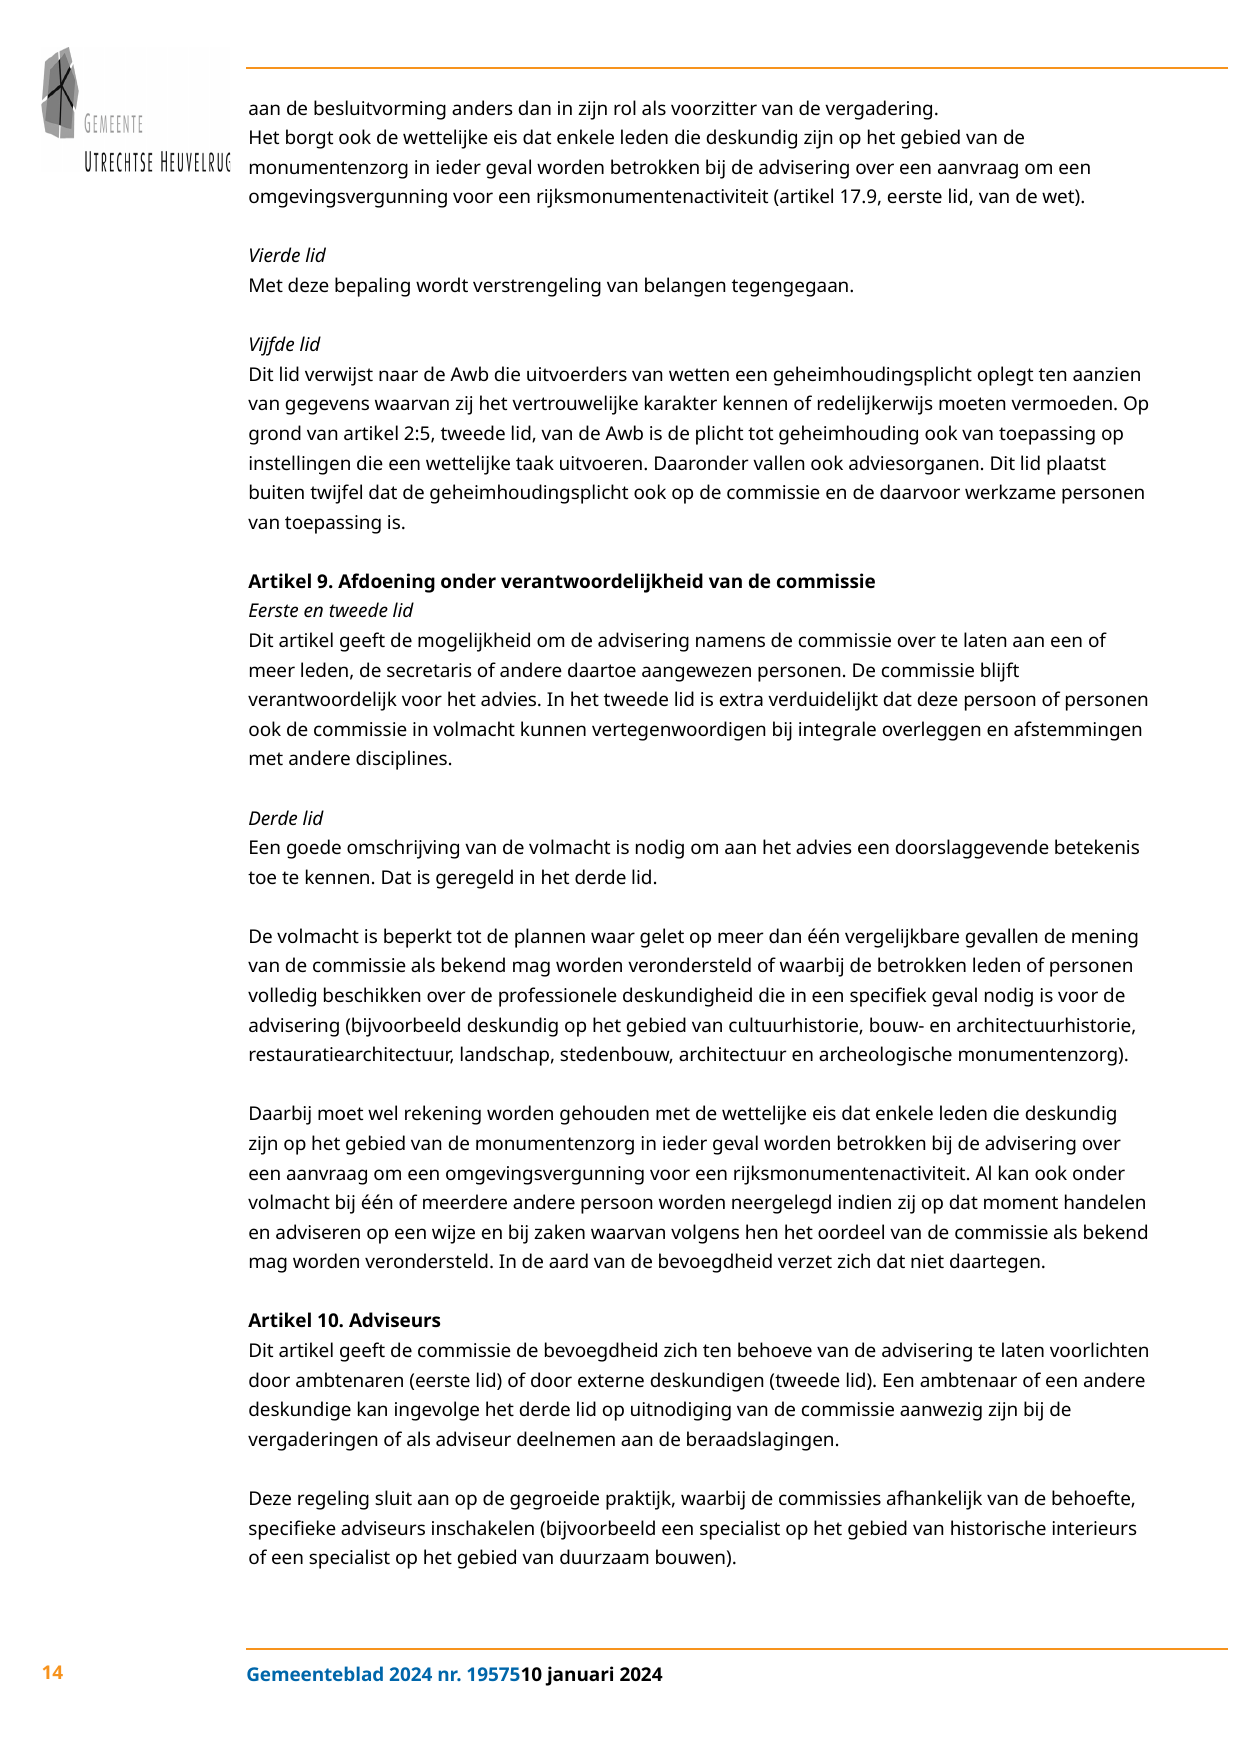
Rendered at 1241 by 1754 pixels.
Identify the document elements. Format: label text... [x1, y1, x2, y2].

text Artikel 9. Afdoening onder verantwoordelijkheid van de commissie [248, 568, 1152, 594]
text aan de besluitvorming anders dan in zijn rol als voorzitter van de vergadering. [248, 95, 1152, 121]
text Dit artikel geeft de mogelijkheid om de advisering namens de commissie over te laten aan een of meer leden, de secretaris of andere daartoe aangewezen personen. De commissie blijft verantwoordelijk voor het advies. In het tweede lid is extra verduidelijkt dat deze persoon of personen ook de commissie in volmacht kunnen vertegenwoordigen bij integrale overleggen en afstemmingen met andere disciplines. [248, 627, 1152, 771]
text Dit artikel geeft de commissie de bevoegdheid zich ten behoeve van de advisering te laten voorlichten door ambtenaren (eerste lid) of door externe deskundigen (tweede lid). Een ambtenaar of een andere deskundige kan ingevolge het derde lid op uitnodiging van de commissie aanwezig zijn bij de vergaderingen of als adviseur deelnemen aan de beraadslagingen. [248, 1337, 1152, 1452]
text Een goede omschrijving van de volmacht is nodig om aan het advies een doorslaggevende betekenis toe te kennen. Dat is geregeld in het derde lid. [248, 834, 1152, 890]
text Met deze bepaling wordt verstrengeling van belangen tegengegaan. [248, 272, 1152, 298]
text De volmacht is beperkt tot de plannen waar gelet op meer dan één vergelijkbare gevallen de mening van de commissie als bekend mag worden verondersteld of waarbij de betrokken leden of personen volledig beschikken over de professionele deskundigheid die in een specifiek geval nodig is voor de advisering (bijvoorbeeld deskundig op het gebied van cultuurhistorie, bouw- en architectuurhistorie, restauratiearchitectuur, landschap, stedenbouw, architectuur en archeologische monumentenzorg). [248, 923, 1152, 1067]
text Vijfde lid [248, 331, 1152, 357]
text Daarbij moet wel rekening worden gehouden met de wettelijke eis dat enkele leden die deskundig zijn op het gebied van de monumentenzorg in ieder geval worden betrokken bij de advisering over een aanvraag om een omgevingsvergunning voor een rijksmonumentenactiviteit. Al kan ook onder volmacht bij één of meerdere andere persoon worden neergelegd indien zij op dat moment handelen en adviseren op een wijze en bij zaken waarvan volgens hen het oordeel van de commissie als bekend mag worden verondersteld. In de aard van de bevoegdheid verzet zich dat niet daartegen. [248, 1101, 1152, 1274]
text Dit lid verwijst naar de Awb die uitvoerders van wetten een geheimhoudingsplicht oplegt ten aanzien van gegevens waarvan zij het vertrouwelijke karakter kennen of redelijkerwijs moeten vermoeden. Op grond van artikel 2:5, tweede lid, van de Awb is de plicht tot geheimhouding ook van toepassing op instellingen die een wettelijke taak uitvoeren. Daaronder vallen ook adviesorganen. Dit lid plaatst buiten twijfel dat de geheimhoudingsplicht ook op de commissie en de daarvoor werkzame personen van toepassing is. [248, 361, 1152, 535]
text Vierde lid [248, 243, 1152, 268]
text Het borgt ook de wettelijke eis dat enkele leden die deskundig zijn op het gebied van de monumentenzorg in ieder geval worden betrokken bij de advisering over een aanvraag om een omgevingsvergunning voor een rijksmonumentenactiviteit (artikel 17.9, eerste lid, van de wet). [248, 124, 1152, 209]
text Eerste en tweede lid [248, 598, 1152, 623]
picture [41, 47, 231, 172]
text Deze regeling sluit aan op de gegroeide praktijk, waarbij de commissies afhankelijk van de behoefte, specifieke adviseurs inschakelen (bijvoorbeeld een specialist op het gebied van historische interieurs of een specialist op het gebied van duurzaam bouwen). [248, 1485, 1152, 1570]
text Derde lid [248, 805, 1152, 831]
text Artikel 10. Adviseurs [248, 1308, 1152, 1333]
